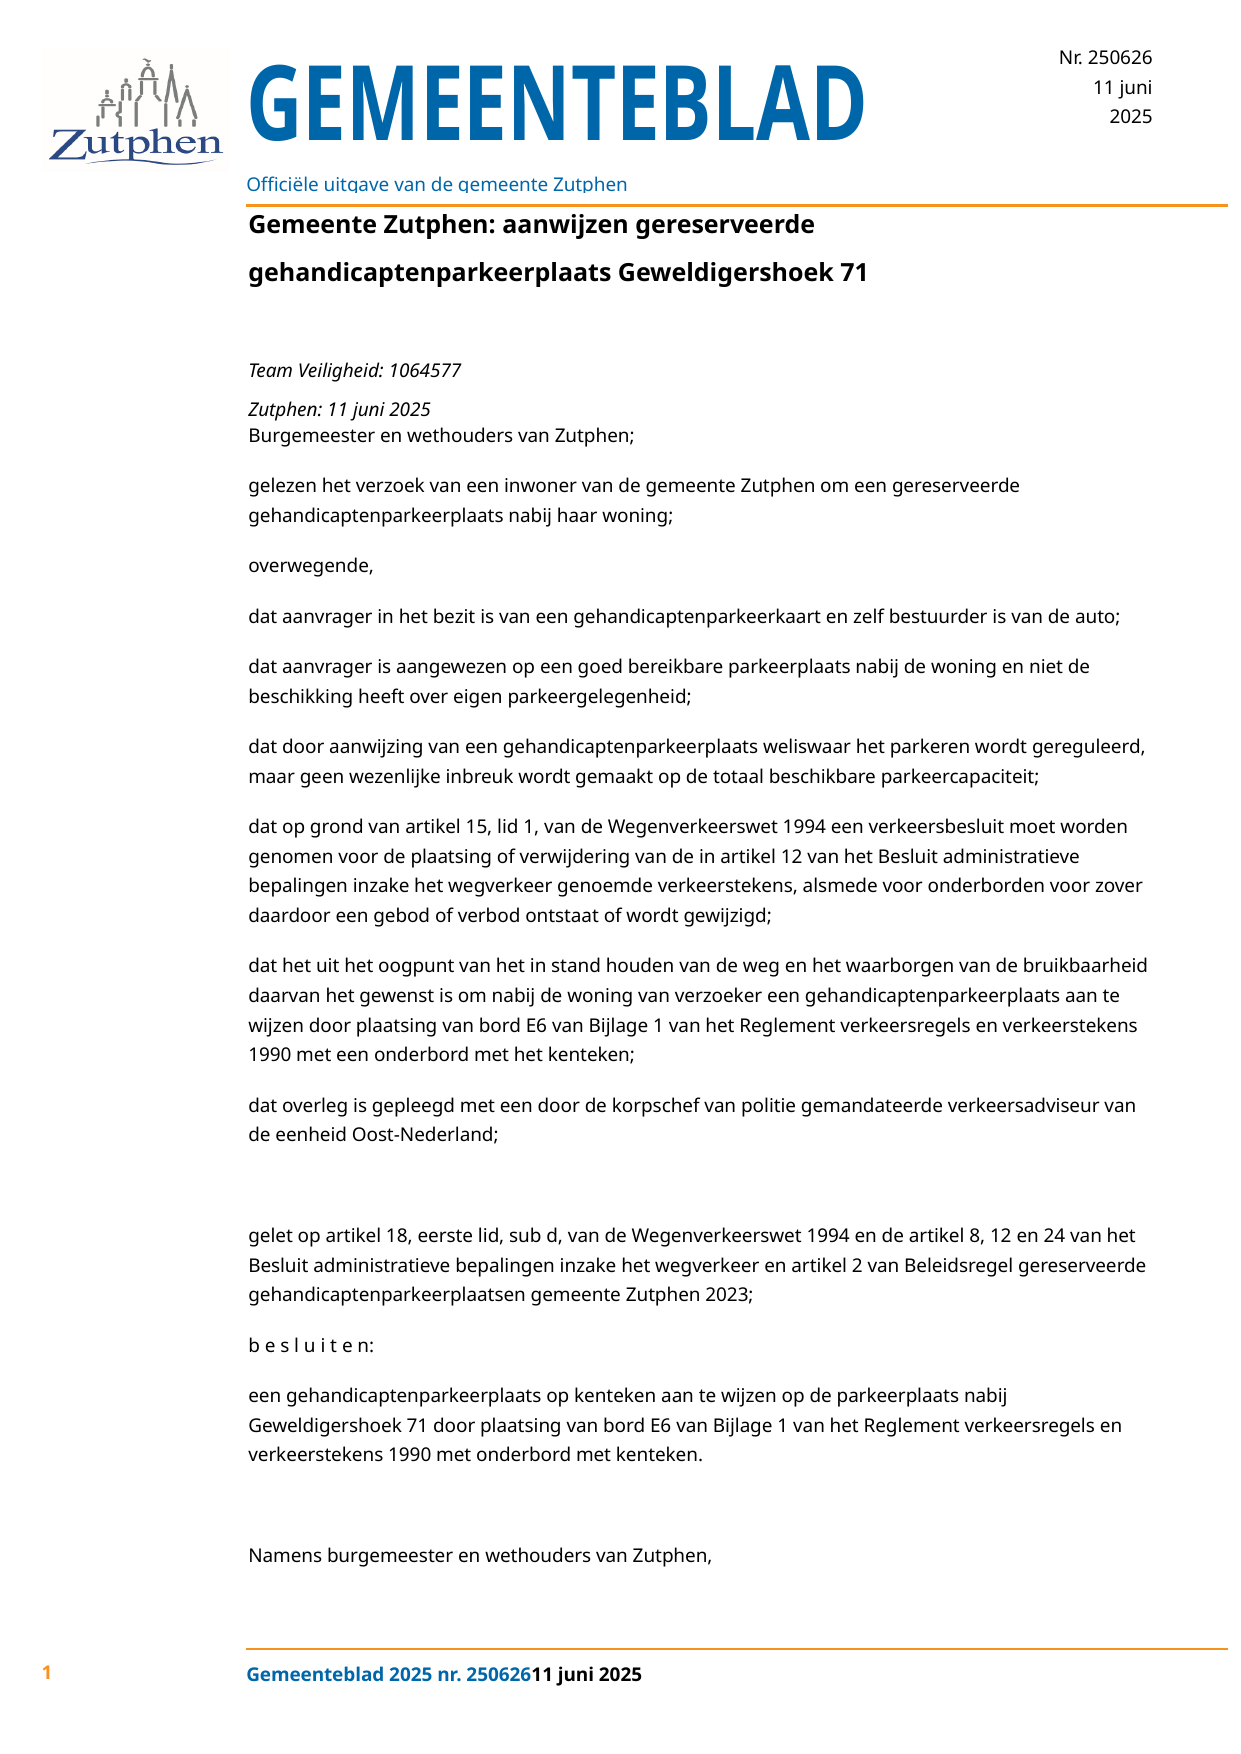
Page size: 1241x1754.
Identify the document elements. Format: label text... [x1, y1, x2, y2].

text dat op grond van artikel 15, lid 1, van de Wegenverkeerswet 1994 een verkeersbesluit moet worden genomen voor de plaatsing of verwijdering van de in artikel 12 van het Besluit administratieve bepalingen inzake het wegverkeer genoemde verkeerstekens, alsmede voor onderborden voor zover daardoor een gebod of verbod ontstaat of wordt gewijzigd; [248, 813, 1152, 928]
text Team Veiligheid: 1064577 [248, 357, 1152, 383]
text dat aanvrager is aangewezen op een goed bereikbare parkeerplaats nabij de woning en niet de beschikking heeft over eigen parkeergelegenheid; [248, 653, 1152, 709]
picture [41, 47, 231, 172]
text Gemeente Zutphen: aanwijzen gereserveerde gehandicaptenparkeerplaats Geweldigershoek 71 [248, 207, 1152, 288]
text dat het uit het oogpunt van het in stand houden van de weg en het waarborgen van de bruikbaarheid daarvan het gewenst is om nabij de woning van verzoeker een gehandicaptenparkeerplaats aan te wijzen door plaatsing van bord E6 van Bijlage 1 van het Reglement verkeersregels en verkeerstekens 1990 met een onderbord met het kenteken; [248, 953, 1152, 1067]
text een gehandicaptenparkeerplaats op kenteken aan te wijzen op de parkeerplaats nabij Geweldigershoek 71 door plaatsing van bord E6 van Bijlage 1 van het Reglement verkeersregels en verkeerstekens 1990 met onderbord met kenteken. [248, 1382, 1152, 1467]
text dat aanvrager in het bezit is van een gehandicaptenparkeerkaart en zelf bestuurder is van de auto; [248, 603, 1152, 629]
text Zutphen: 11 juni 2025 [248, 396, 1152, 422]
text Burgemeester en wethouders van Zutphen; [248, 422, 1152, 448]
text dat overleg is gepleegd met een door de korpschef van politie gemandateerde verkeersadviseur van de eenheid Oost-Nederland; [248, 1092, 1152, 1147]
text Namens burgemeester en wethouders van Zutphen, [248, 1542, 1152, 1568]
text dat door aanwijzing van een gehandicaptenparkeerplaats weliswaar het parkeren wordt gereguleerd, maar geen wezenlijke inbreuk wordt gemaakt op de totaal beschikbare parkeercapaciteit; [248, 733, 1152, 789]
text b e s l u i t e n: [248, 1332, 1152, 1357]
text overwegende, [248, 553, 1152, 578]
text gelet op artikel 18, eerste lid, sub d, van de Wegenverkeerswet 1994 en de artikel 8, 12 en 24 van het Besluit administratieve bepalingen inzake het wegverkeer en artikel 2 van Beleidsregel gereserveerde gehandicaptenparkeerplaatsen gemeente Zutphen 2023; [248, 1222, 1152, 1307]
text gelezen het verzoek van een inwoner van de gemeente Zutphen om een gereserveerde gehandicaptenparkeerplaats nabij haar woning; [248, 473, 1152, 528]
